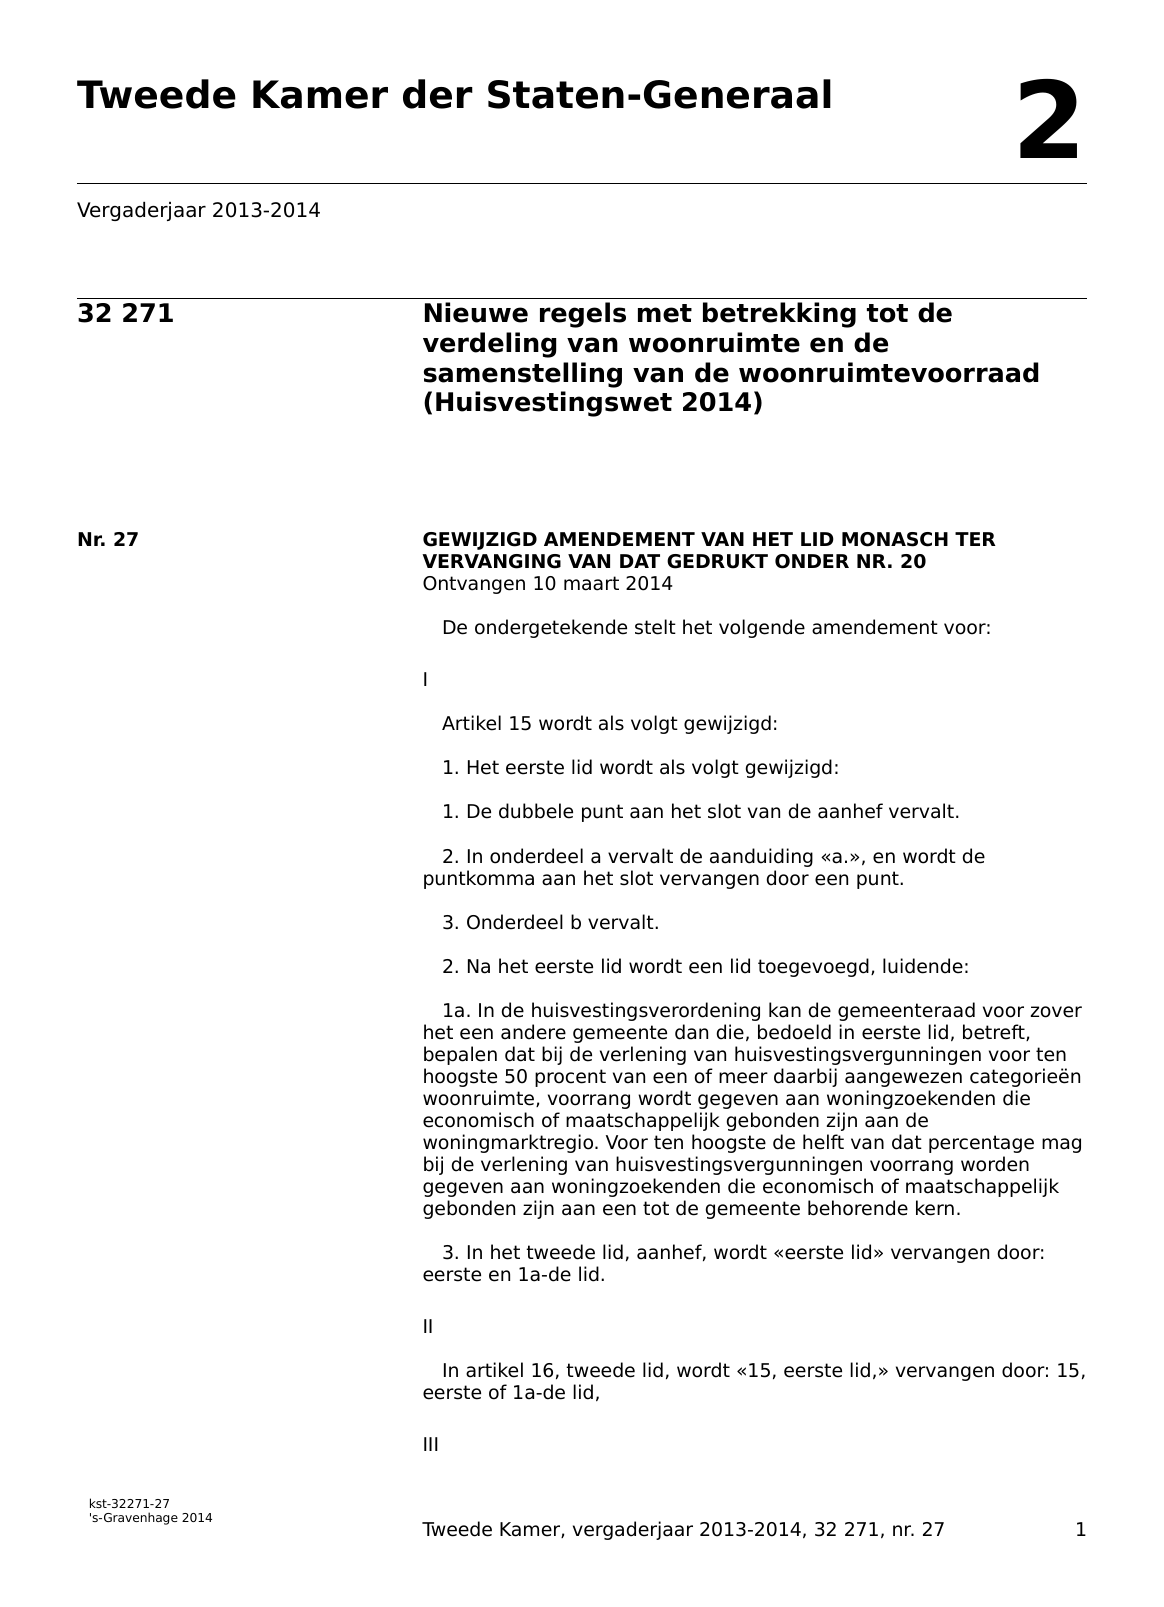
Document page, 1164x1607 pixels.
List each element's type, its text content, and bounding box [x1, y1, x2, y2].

text 1a. In de huisvestingsverordening kan de gemeenteraad voor zover het een andere gemeente dan die, bedoeld in eerste lid, betreft, bepalen dat bij de verlening van huisvestingsvergunningen voor ten hoogste 50 procent van een of meer daarbij aangewezen categorieën woonruimte, voorrang wordt gegeven aan woningzoekenden die economisch of maatschappelijk gebonden zijn aan de woningmarktregio. Voor ten hoogste de helft van dat percentage mag bij de verlening van huisvestingsvergunningen voorrang worden gegeven aan woningzoekenden die economisch of maatschappelijk gebonden zijn aan een tot de gemeente behorende kern. [422, 1000, 1087, 1220]
text 's-Gravenhage 2014 [88, 1511, 323, 1525]
subtitle II [422, 1316, 1087, 1338]
subtitle Nr. 27 GEWIJZIGD AMENDEMENT VAN HET LID MONASCH TER VERVANGING VAN DAT GEDRUKT ONDER NR. 20 [77, 529, 1087, 573]
subtitle III [422, 1434, 1087, 1456]
text 1. Het eerste lid wordt als volgt gewijzigd: [422, 757, 1087, 779]
text 1. De dubbele punt aan het slot van de aanhef vervalt. [422, 801, 1087, 823]
text kst-32271-27 [88, 1497, 323, 1511]
text 2. Na het eerste lid wordt een lid toegevoegd, luidende: [422, 956, 1087, 978]
table_header 2 [886, 59, 1087, 183]
text Ontvangen 10 maart 2014 [422, 573, 1087, 595]
table_cell Vergaderjaar 2013-2014 [77, 184, 1087, 298]
table_header Tweede Kamer der Staten-Generaal [77, 59, 886, 183]
text 2. In onderdeel a vervalt de aanduiding «a.», en wordt de puntkomma aan het slot vervangen door een punt. [422, 846, 1087, 889]
text 3. In het tweede lid, aanhef, wordt «eerste lid» vervangen door: eerste en 1a-de lid. [422, 1242, 1087, 1286]
text Artikel 15 wordt als volgt gewijzigd: [422, 713, 1087, 735]
text De ondergetekende stelt het volgende amendement voor: [422, 617, 1087, 639]
text 3. Onderdeel b vervalt. [422, 912, 1087, 934]
text In artikel 16, tweede lid, wordt «15, eerste lid,» vervangen door: 15, eerste of 1a-de lid, [422, 1360, 1087, 1404]
subtitle 32 271 Nieuwe regels met betrekking tot de verdeling van woonruimte en de samenstelling van de woonruimtevoorraad (Huisvestingswet 2014) [77, 299, 1087, 418]
subtitle I [422, 669, 1087, 691]
